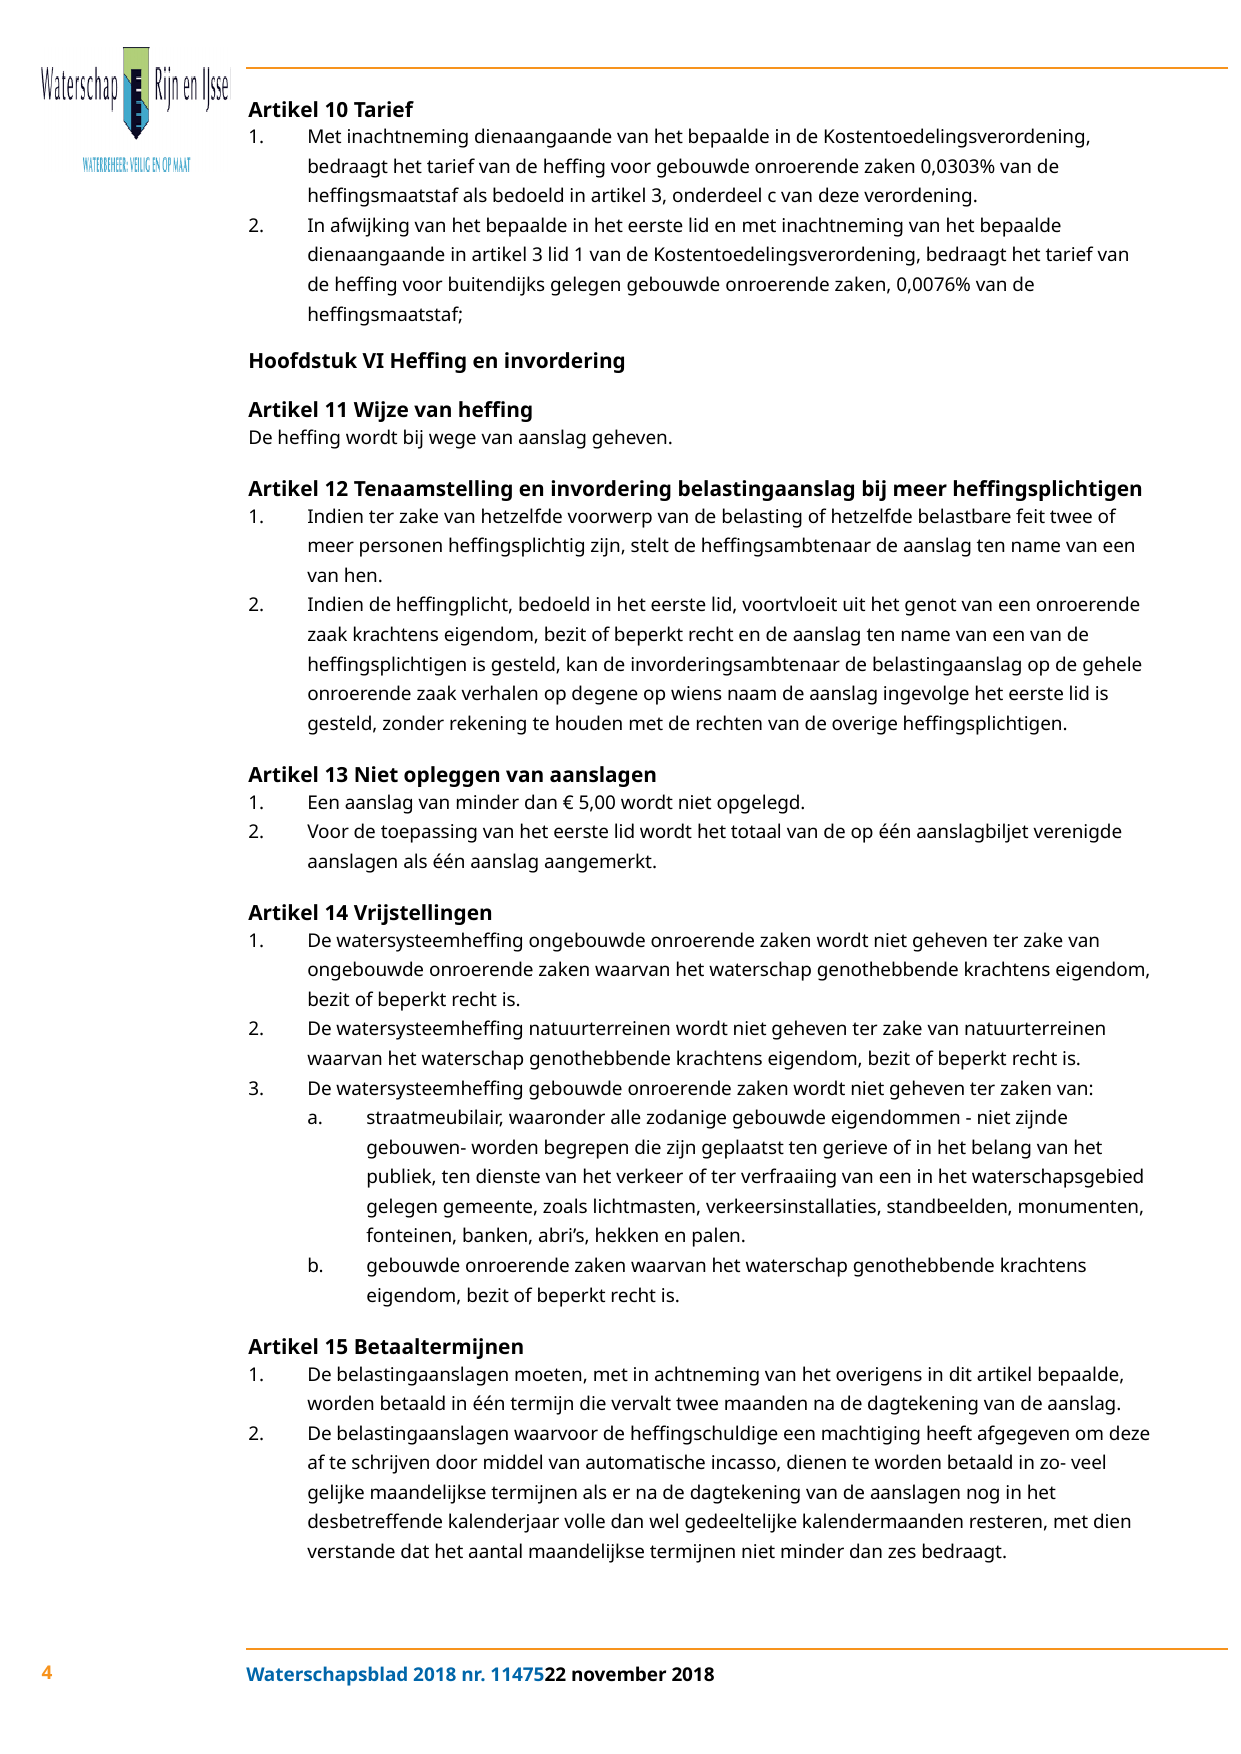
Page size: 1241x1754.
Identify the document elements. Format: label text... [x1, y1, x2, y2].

text Artikel 11 Wijze van heffing [248, 396, 1152, 424]
text Artikel 14 Vrijstellingen [248, 898, 1152, 927]
list Indien de heffingplicht, bedoeld in het eerste lid, voortvloeit uit het genot van een onroerende zaak krachtens eigendom, bezit of beperkt recht en de aanslag ten name van een van de heffingsplichtigen is gesteld, kan de invorderingsambtenaar de belastingaanslag op de gehele onroerende zaak verhalen op degene op wiens naam de aanslag ingevolge het eerste lid is gesteld, zonder rekening te houden met de rechten van de overige heffingsplichtigen. [248, 592, 1152, 736]
list De belastingaanslagen moeten, met in achtneming van het overigens in dit artikel bepaalde, worden betaald in één termijn die vervalt twee maanden na de dagtekening van de aanslag. [248, 1361, 1152, 1416]
list De watersysteemheffing gebouwde onroerende zaken wordt niet geheven ter zaken van: [248, 1075, 1152, 1101]
list Voor de toepassing van het eerste lid wordt het totaal van de op één aanslagbiljet verenigde aanslagen als één aanslag aangemerkt. [248, 818, 1152, 874]
text Artikel 15 Betaaltermijnen [248, 1332, 1152, 1361]
picture [41, 47, 231, 172]
text Artikel 13 Niet opleggen van aanslagen [248, 760, 1152, 789]
text Hoofdstuk VI Heffing en invordering [248, 346, 1152, 375]
list Een aanslag van minder dan € 5,00 wordt niet opgelegd. [248, 789, 1152, 814]
list De watersysteemheffing ongebouwde onroerende zaken wordt niet geheven ter zake van ongebouwde onroerende zaken waarvan het waterschap genothebbende krachtens eigendom, bezit of beperkt recht is. [248, 927, 1152, 1012]
list De belastingaanslagen waarvoor de heffingschuldige een machtiging heeft afgegeven om deze af te schrijven door middel van automatische incasso, dienen te worden betaald in zo- veel gelijke maandelijkse termijnen als er na de dagtekening van de aanslagen nog in het desbetreffende kalenderjaar volle dan wel gedeeltelijke kalendermaanden resteren, met dien verstande dat het aantal maandelijkse termijnen niet minder dan zes bedraagt. [248, 1420, 1152, 1564]
list straatmeubilair, waaronder alle zodanige gebouwde eigendommen - niet zijnde gebouwen- worden begrepen die zijn geplaatst ten gerieve of in het belang van het publiek, ten dienste van het verkeer of ter verfraaiing van een in het waterschapsgebied gelegen gemeente, zoals lichtmasten, verkeersinstallaties, standbeelden, monumenten, fonteinen, banken, abri’s, hekken en palen. [307, 1104, 1152, 1248]
list In afwijking van het bepaalde in het eerste lid en met inachtneming van het bepaalde dienaangaande in artikel 3 lid 1 van de Kostentoedelingsverordening, bedraagt het tarief van de heffing voor buitendijks gelegen gebouwde onroerende zaken, 0,0076% van de heffingsmaatstaf; [248, 212, 1152, 326]
list De watersysteemheffing natuurterreinen wordt niet geheven ter zake van natuurterreinen waarvan het waterschap genothebbende krachtens eigendom, bezit of beperkt recht is. [248, 1016, 1152, 1071]
list Met inachtneming dienaangaande van het bepaalde in de Kostentoedelingsverordening, bedraagt het tarief van de heffing voor gebouwde onroerende zaken 0,0303% van de heffingsmaatstaf als bedoeld in artikel 3, onderdeel c van deze verordening. [248, 123, 1152, 208]
text De heffing wordt bij wege van aanslag geheven. [248, 424, 1152, 450]
text Artikel 12 Tenaamstelling en invordering belastingaanslag bij meer heffingsplichtigen [248, 474, 1152, 503]
list gebouwde onroerende zaken waarvan het waterschap genothebbende krachtens eigendom, bezit of beperkt recht is. [307, 1252, 1152, 1308]
list Indien ter zake van hetzelfde voorwerp van de belasting of hetzelfde belastbare feit twee of meer personen heffingsplichtig zijn, stelt de heffingsambtenaar de aanslag ten name van een van hen. [248, 503, 1152, 588]
text Artikel 10 Tarief [248, 95, 1152, 123]
